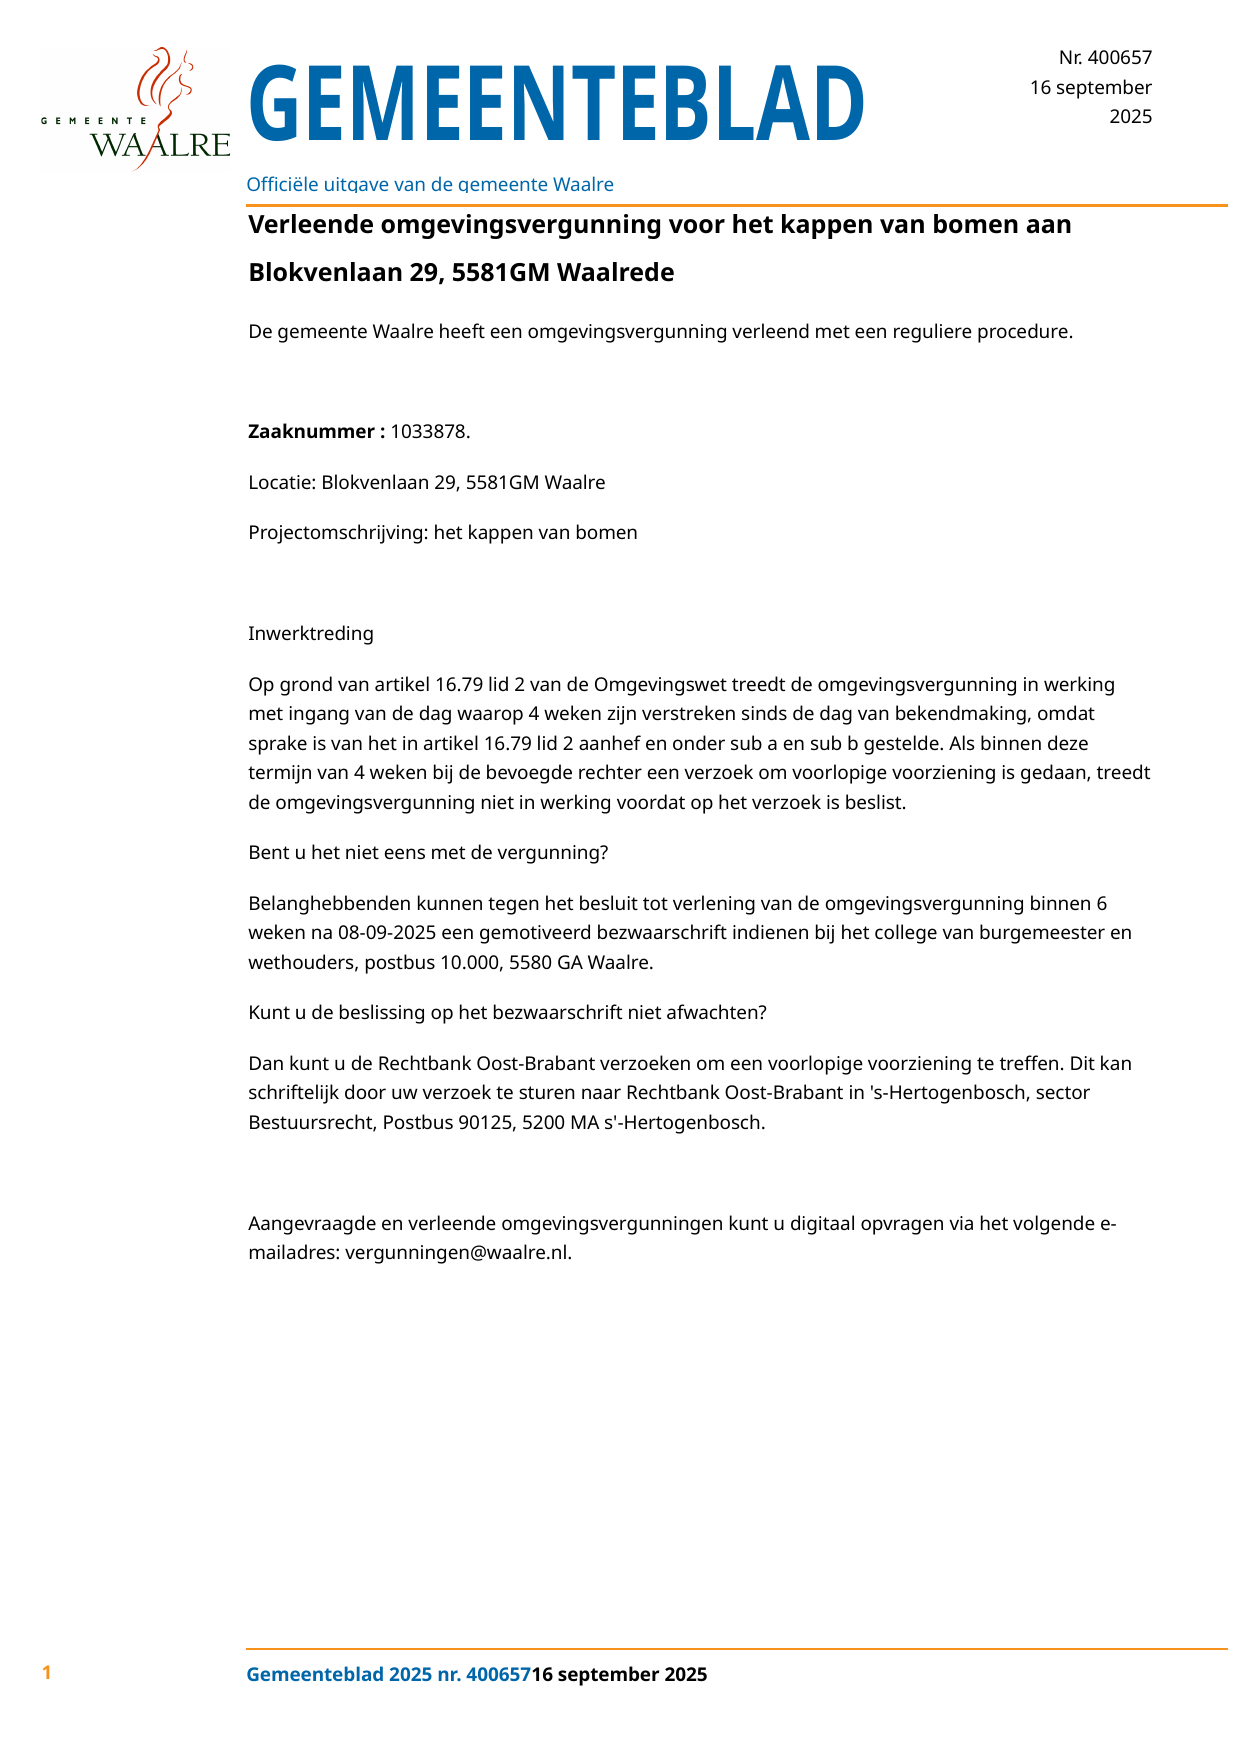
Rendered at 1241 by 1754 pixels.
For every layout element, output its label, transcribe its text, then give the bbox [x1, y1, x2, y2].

text Locatie: Blokvenlaan 29, 5581GM Waalre [248, 469, 1152, 495]
text Belanghebbenden kunnen tegen het besluit tot verlening van de omgevingsvergunning binnen 6 weken na 08-09-2025 een gemotiveerd bezwaarschrift indienen bij het college van burgemeester en wethouders, postbus 10.000, 5580 GA Waalre. [248, 890, 1152, 975]
text Dan kunt u de Rechtbank Oost-Brabant verzoeken om een voorlopige voorziening te treffen. Dit kan schriftelijk door uw verzoek te sturen naar Rechtbank Oost-Brabant in 's-Hertogenbosch, sector Bestuursrecht, Postbus 90125, 5200 MA s'-Hertogenbosch. [248, 1050, 1152, 1135]
text Inwerktreding [248, 620, 1152, 646]
text Bent u het niet eens met de vergunning? [248, 839, 1152, 865]
text Zaaknummer : 1033878. [248, 419, 1152, 444]
text Kunt u de beslissing op het bezwaarschrift niet afwachten? [248, 999, 1152, 1025]
text De gemeente Waalre heeft een omgevingsvergunning verleend met een reguliere procedure. [248, 318, 1152, 344]
text Aangevraagde en verleende omgevingsvergunningen kunt u digitaal opvragen via het volgende e-mailadres: vergunningen@waalre.nl. [248, 1210, 1152, 1265]
text Verleende omgevingsvergunning voor het kappen van bomen aan Blokvenlaan 29, 5581GM Waalrede [248, 207, 1152, 288]
text Projectomschrijving: het kappen van bomen [248, 519, 1152, 545]
picture [41, 47, 231, 172]
text Op grond van artikel 16.79 lid 2 van de Omgevingswet treedt de omgevingsvergunning in werking met ingang van de dag waarop 4 weken zijn verstreken sinds de dag van bekendmaking, omdat sprake is van het in artikel 16.79 lid 2 aanhef en onder sub a en sub b gestelde. Als binnen deze termijn van 4 weken bij de bevoegde rechter een verzoek om voorlopige voorziening is gedaan, treedt de omgevingsvergunning niet in werking voordat op het verzoek is beslist. [248, 671, 1152, 815]
